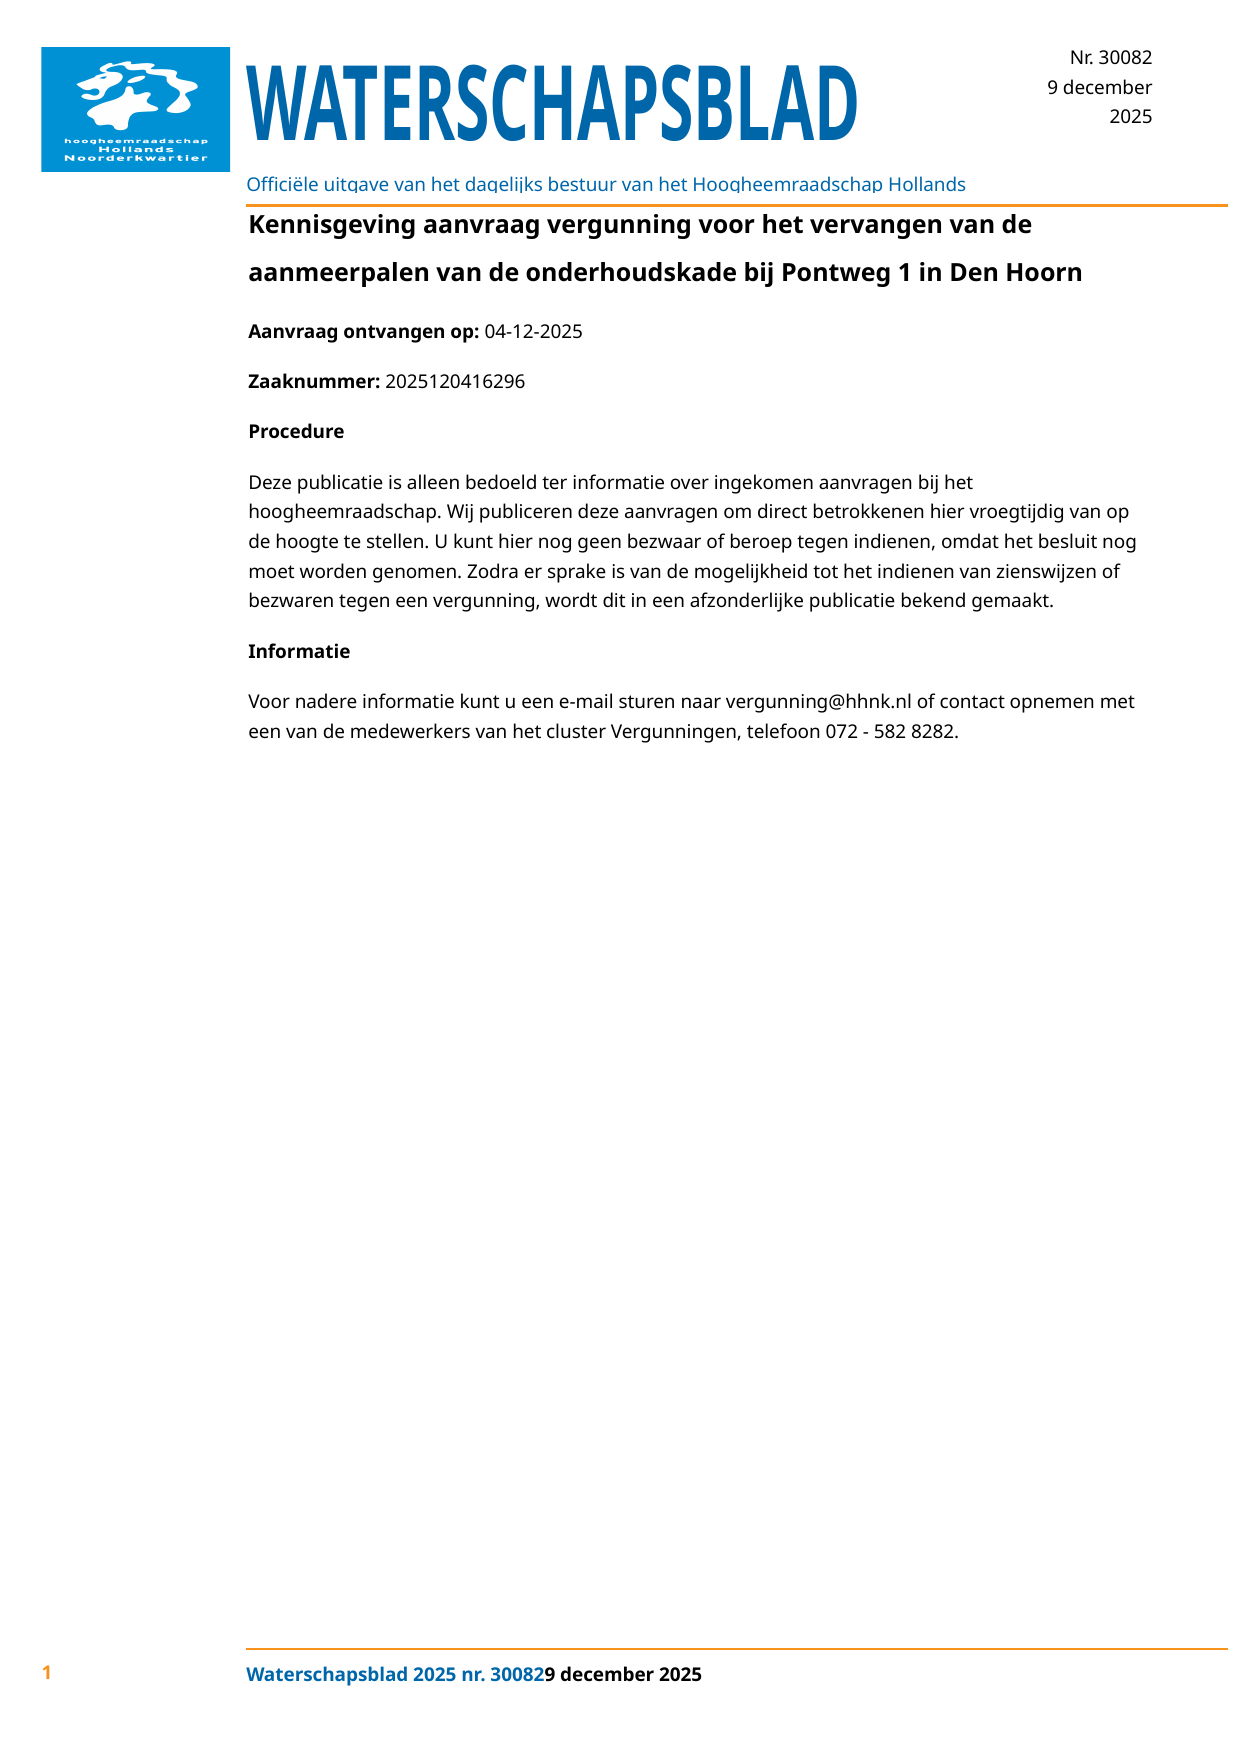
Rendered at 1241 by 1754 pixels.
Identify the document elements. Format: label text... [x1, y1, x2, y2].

picture [78, 64, 122, 99]
text Informatie [248, 638, 1152, 664]
text Voor nadere informatie kunt u een e-mail sturen naar vergunning@hhnk.nl of contact opnemen met een van de medewerkers van het cluster Vergunningen, telefoon 072 - 582 8282. [248, 688, 1152, 744]
text Deze publicatie is alleen bedoeld ter informatie over ingekomen aanvragen bij het hoogheemraadschap. Wij publiceren deze aanvragen om direct betrokkenen hier vroegtijdig van op de hoogte te stellen. U kunt hier nog geen bezwaar of beroep tegen indienen, omdat het besluit nog moet worden genomen. Zodra er sprake is van de mogelijkheid tot het indienen van zienswijzen of bezwaren tegen een vergunning, wordt dit in een afzonderlijke publicatie bekend gemaakt. [248, 469, 1152, 613]
picture [118, 62, 197, 112]
text Kennisgeving aanvraag vergunning voor het vervangen van de aanmeerpalen van de onderhoudskade bij Pontweg 1 in Den Hoorn [248, 207, 1152, 288]
text Procedure [248, 419, 1152, 444]
picture [88, 87, 157, 130]
picture [129, 76, 144, 82]
text Aanvraag ontvangen op: 04-12-2025 [248, 318, 1152, 344]
text Zaaknummer: 2025120416296 [248, 368, 1152, 394]
